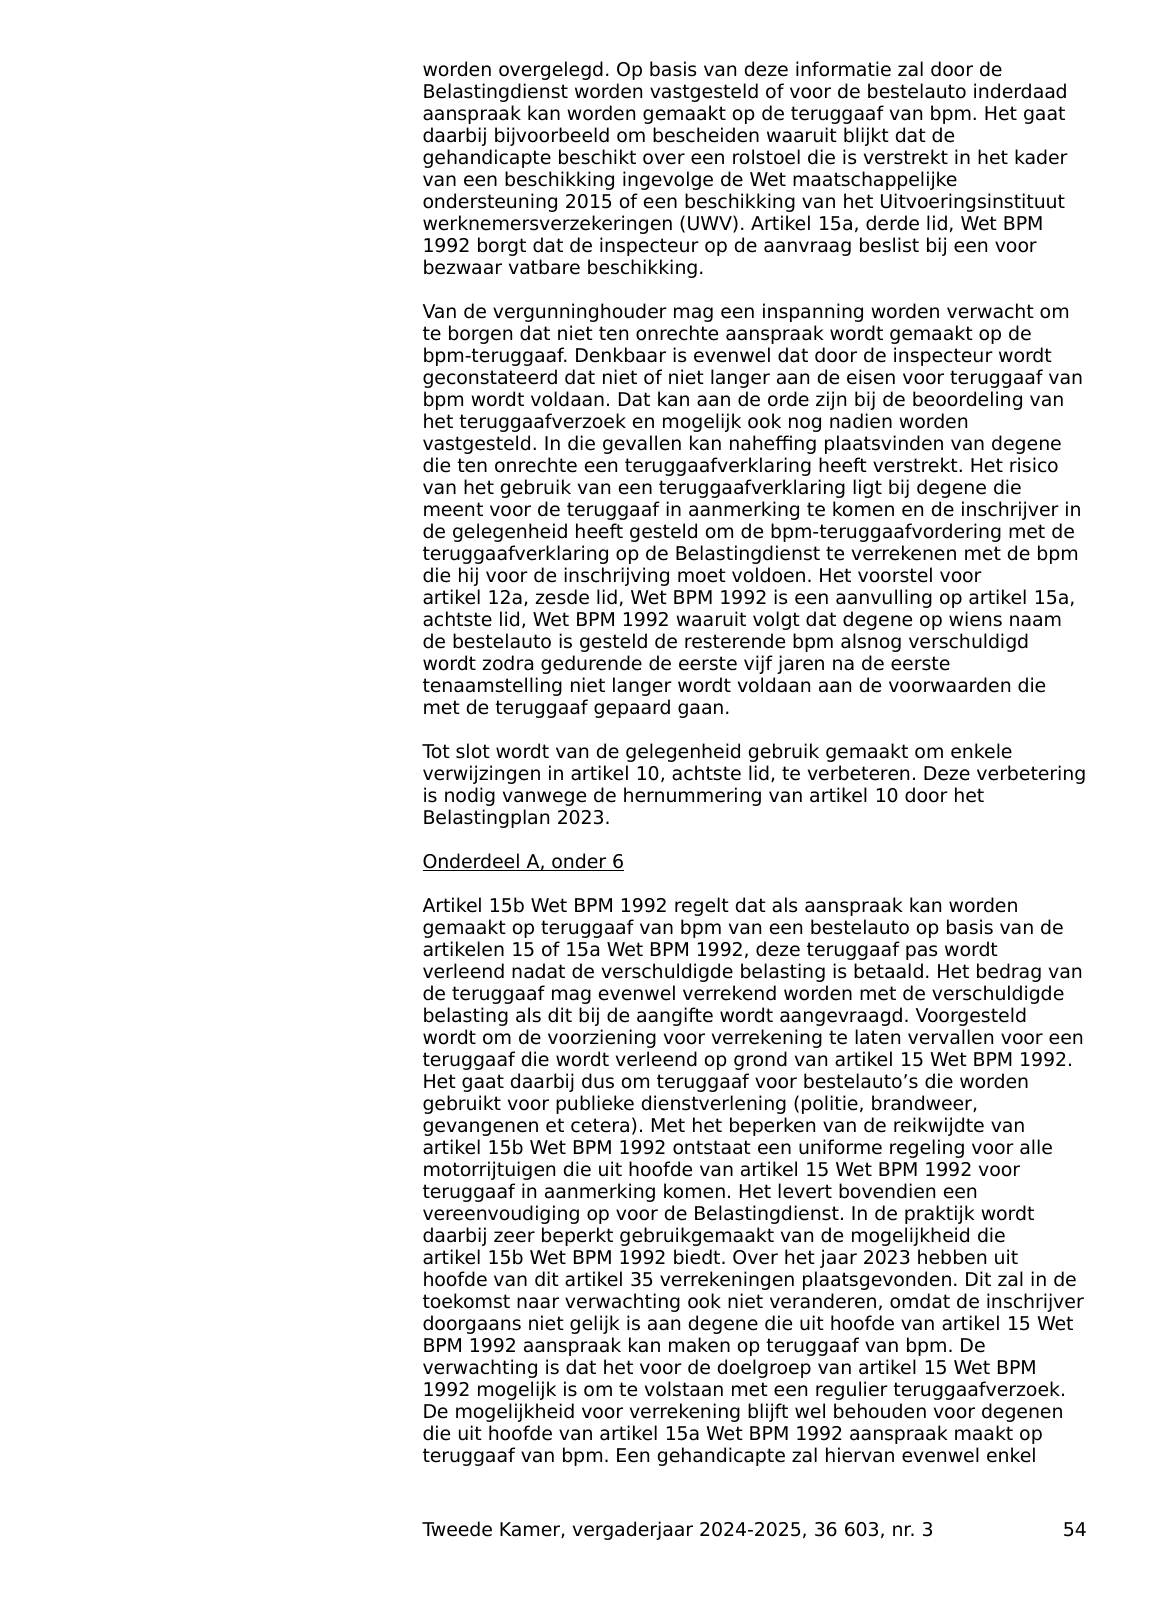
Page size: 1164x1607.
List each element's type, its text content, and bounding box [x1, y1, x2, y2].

text Artikel 15b Wet BPM 1992 regelt dat als aanspraak kan worden gemaakt op teruggaaf van bpm van een bestelauto op basis van de artikelen 15 of 15a Wet BPM 1992, deze teruggaaf pas wordt verleend nadat de verschuldigde belasting is betaald. Het bedrag van de teruggaaf mag evenwel verrekend worden met de verschuldigde belasting als dit bij de aangifte wordt aangevraagd. Voorgesteld wordt om de voorziening voor verrekening te laten vervallen voor een teruggaaf die wordt verleend op grond van artikel 15 Wet BPM 1992. Het gaat daarbij dus om teruggaaf voor bestelauto’s die worden gebruikt voor publieke dienstverlening (politie, brandweer, gevangenen et cetera). Met het beperken van de reikwijdte van artikel 15b Wet BPM 1992 ontstaat een uniforme regeling voor alle motorrijtuigen die uit hoofde van artikel 15 Wet BPM 1992 voor teruggaaf in aanmerking komen. Het levert bovendien een vereenvoudiging op voor de Belastingdienst. In de praktijk wordt daarbij zeer beperkt gebruikgemaakt van de mogelijkheid die artikel 15b Wet BPM 1992 biedt. Over het jaar 2023 hebben uit hoofde van dit artikel 35 verrekeningen plaatsgevonden. Dit zal in de toekomst naar verwachting ook niet veranderen, omdat de inschrijver doorgaans niet gelijk is aan degene die uit hoofde van artikel 15 Wet BPM 1992 aanspraak kan maken op teruggaaf van bpm. De verwachting is dat het voor de doelgroep van artikel 15 Wet BPM 1992 mogelijk is om te volstaan met een regulier teruggaafverzoek. De mogelijkheid voor verrekening blijft wel behouden voor degenen die uit hoofde van artikel 15a Wet BPM 1992 aanspraak maakt op teruggaaf van bpm. Een gehandicapte zal hiervan evenwel enkel [422, 895, 1087, 1467]
text worden overgelegd. Op basis van deze informatie zal door de Belastingdienst worden vastgesteld of voor de bestelauto inderdaad aanspraak kan worden gemaakt op de teruggaaf van bpm. Het gaat daarbij bijvoorbeeld om bescheiden waaruit blijkt dat de gehandicapte beschikt over een rolstoel die is verstrekt in het kader van een beschikking ingevolge de Wet maatschappelijke ondersteuning 2015 of een beschikking van het Uitvoeringsinstituut werknemersverzekeringen (UWV). Artikel 15a, derde lid, Wet BPM 1992 borgt dat de inspecteur op de aanvraag beslist bij een voor bezwaar vatbare beschikking. [422, 59, 1087, 279]
text Tot slot wordt van de gelegenheid gebruik gemaakt om enkele verwijzingen in artikel 10, achtste lid, te verbeteren. Deze verbetering is nodig vanwege de hernummering van artikel 10 door het Belastingplan 2023. [422, 741, 1087, 829]
text Van de vergunninghouder mag een inspanning worden verwacht om te borgen dat niet ten onrechte aanspraak wordt gemaakt op de bpm-teruggaaf. Denkbaar is evenwel dat door de inspecteur wordt geconstateerd dat niet of niet langer aan de eisen voor teruggaaf van bpm wordt voldaan. Dat kan aan de orde zijn bij de beoordeling van het teruggaafverzoek en mogelijk ook nog nadien worden vastgesteld. In die gevallen kan naheffing plaatsvinden van degene die ten onrechte een teruggaafverklaring heeft verstrekt. Het risico van het gebruik van een teruggaafverklaring ligt bij degene die meent voor de teruggaaf in aanmerking te komen en de inschrijver in de gelegenheid heeft gesteld om de bpm-teruggaafvordering met de teruggaafverklaring op de Belastingdienst te verrekenen met de bpm die hij voor de inschrijving moet voldoen. Het voorstel voor artikel 12a, zesde lid, Wet BPM 1992 is een aanvulling op artikel 15a, achtste lid, Wet BPM 1992 waaruit volgt dat degene op wiens naam de bestelauto is gesteld de resterende bpm alsnog verschuldigd wordt zodra gedurende de eerste vijf jaren na de eerste tenaamstelling niet langer wordt voldaan aan de voorwaarden die met de teruggaaf gepaard gaan. [422, 301, 1087, 719]
subtitle Onderdeel A, onder 6 [422, 851, 1087, 873]
